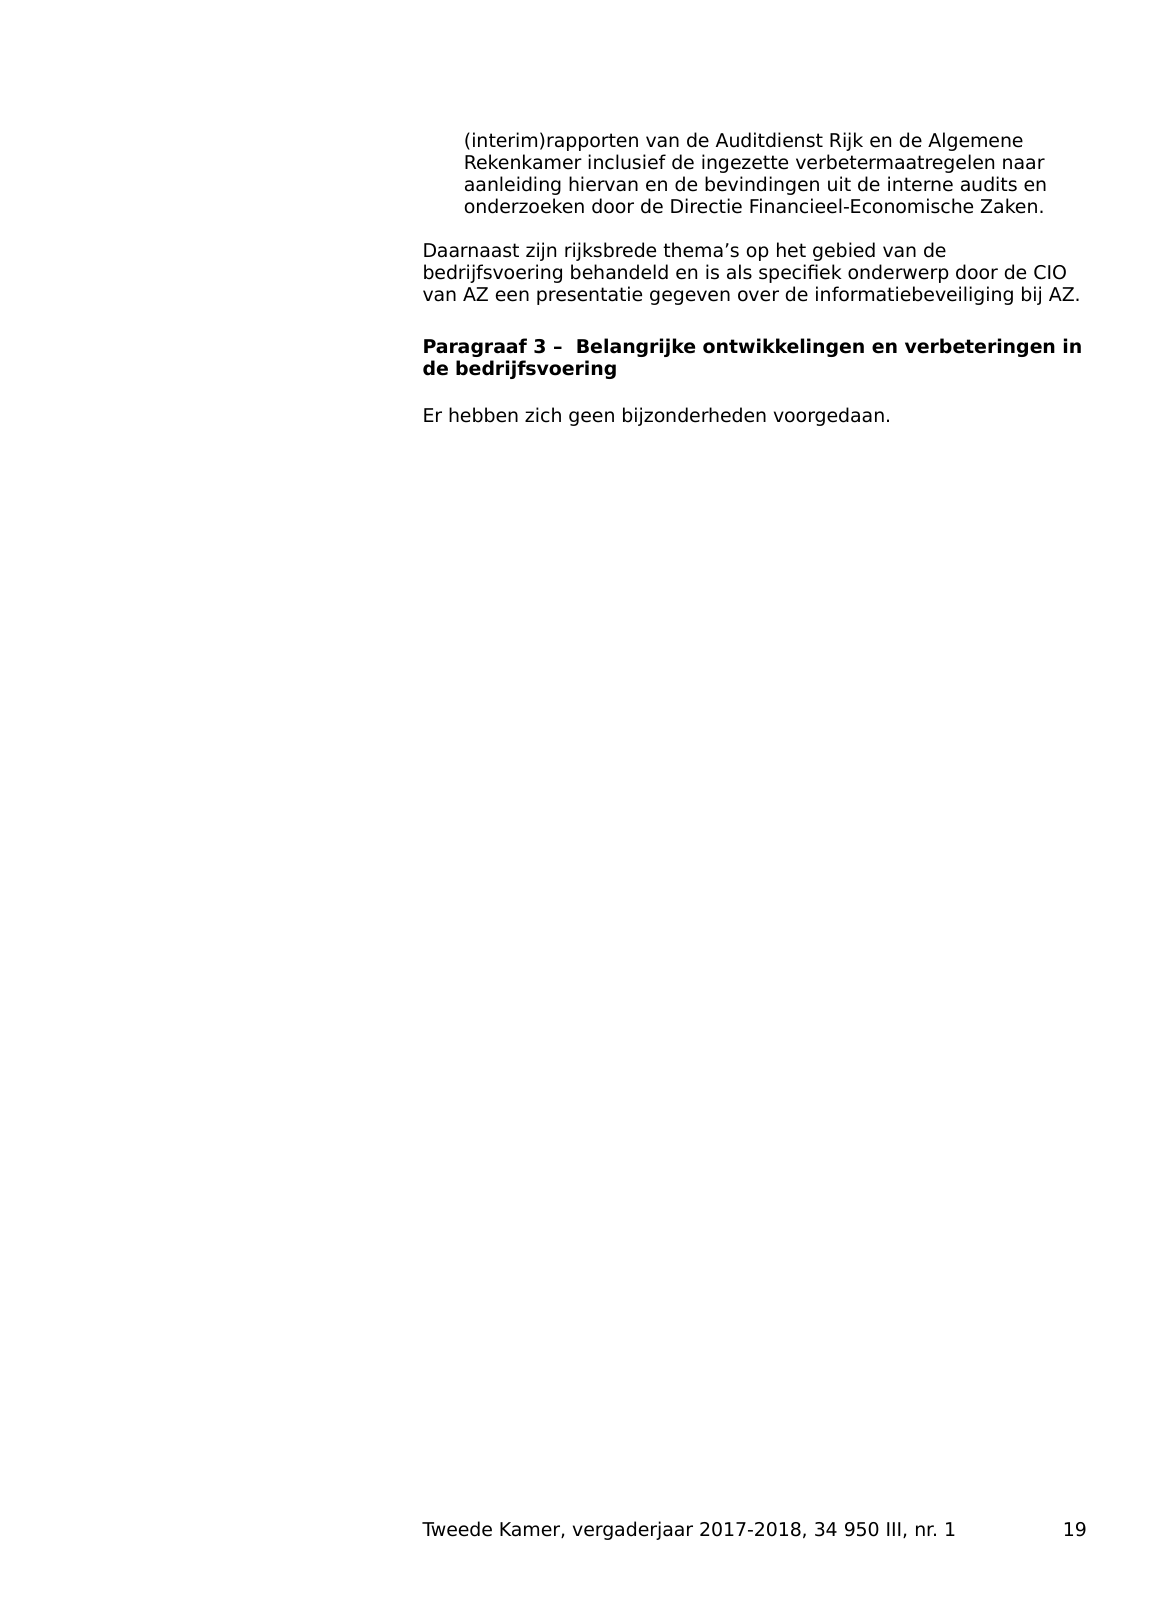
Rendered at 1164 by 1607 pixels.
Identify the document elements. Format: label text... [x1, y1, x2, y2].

subtitle Paragraaf 3 – Belangrijke ontwikkelingen en verbeteringen in de bedrijfsvoering [422, 336, 1087, 380]
text Er hebben zich geen bijzonderheden voorgedaan. [422, 405, 1087, 427]
text (interim)rapporten van de Auditdienst Rijk en de Algemene Rekenkamer inclusief de ingezette verbetermaatregelen naar aanleiding hiervan en de bevindingen uit de interne audits en onderzoeken door de Directie Financieel-Economische Zaken. [464, 130, 1087, 218]
text Daarnaast zijn rijksbrede thema’s op het gebied van de bedrijfsvoering behandeld en is als specifiek onderwerp door de CIO van AZ een presentatie gegeven over de informatiebeveiliging bij AZ. [422, 240, 1087, 306]
